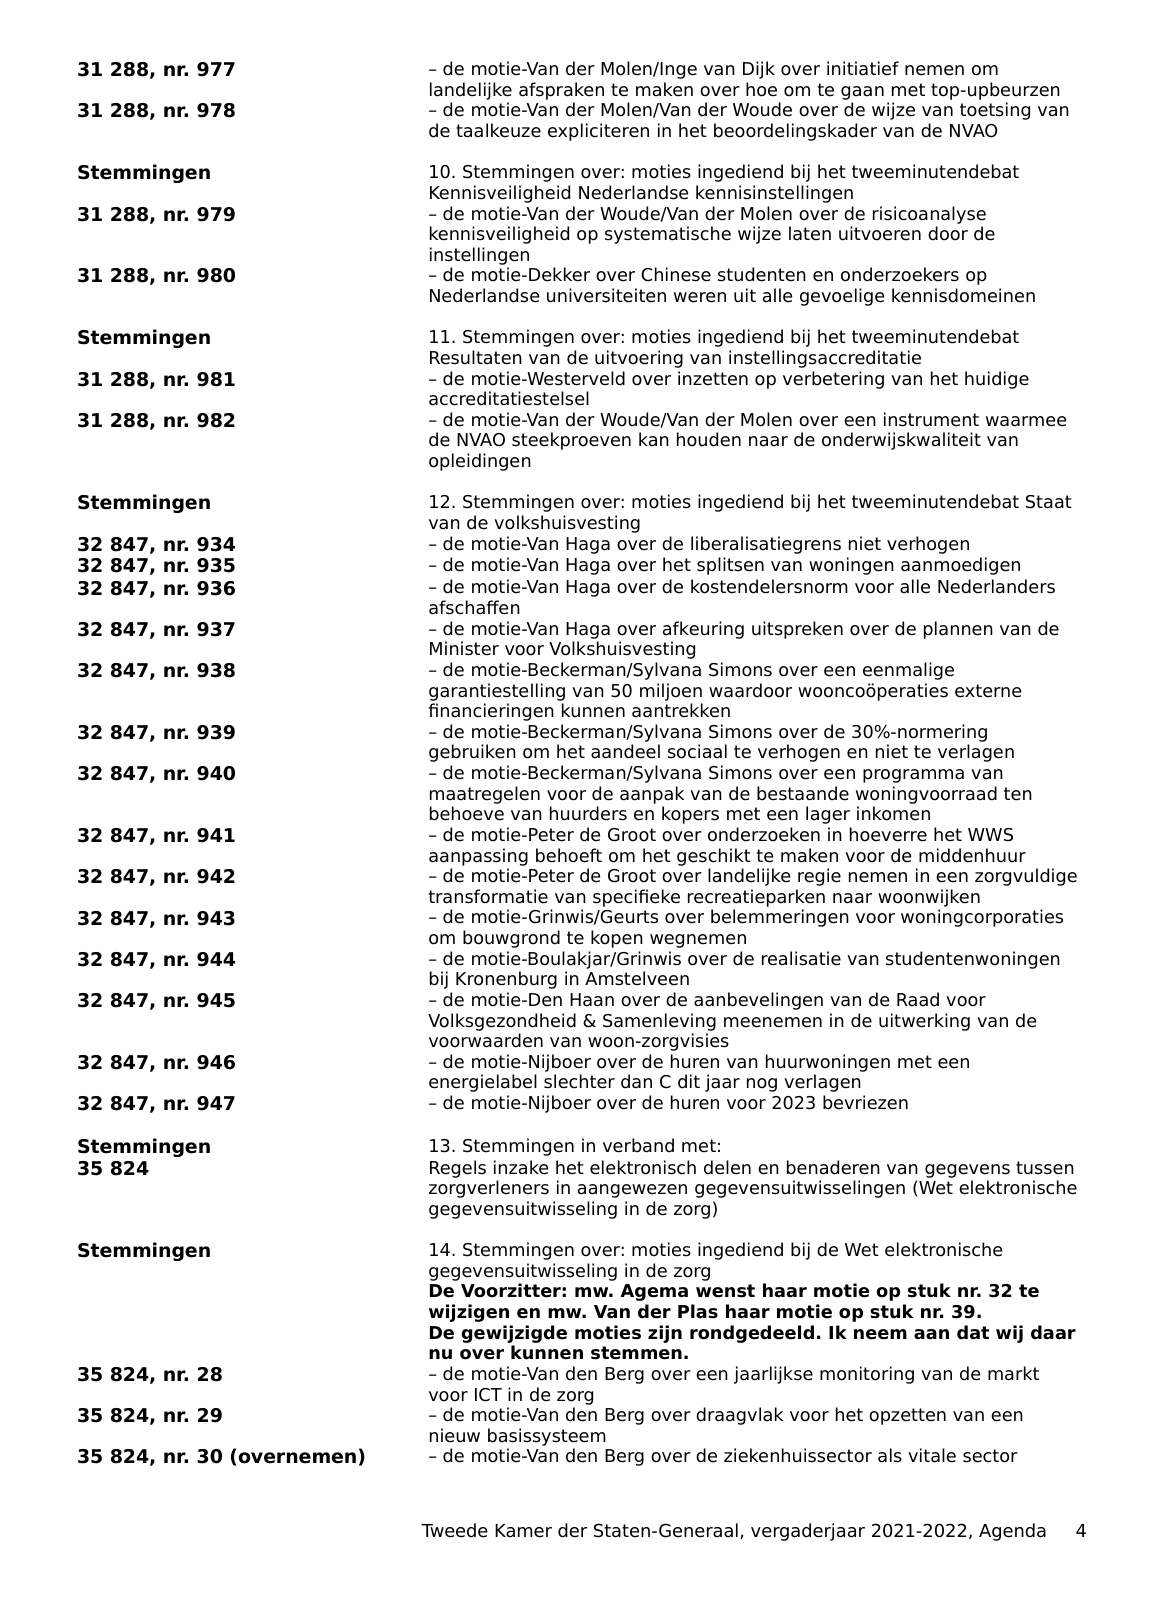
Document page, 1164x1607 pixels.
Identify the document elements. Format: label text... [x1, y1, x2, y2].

table_cell [405, 327, 422, 368]
table_cell De Voorzitter: mw. Agema wenst haar motie op stuk nr. 32 te wijzigen en mw. Van der Plas haar motie op stuk nr. 39. [422, 1281, 1087, 1323]
table_cell – de motie-Boulakjar/Grinwis over de realisatie van studentenwoningen bij Kronenburg in Amstelveen [422, 949, 1087, 990]
table_cell [405, 1052, 422, 1093]
table_cell – de motie-Van Haga over het splitsen van woningen aanmoedigen [422, 555, 1087, 577]
table_cell [405, 555, 422, 577]
table_cell 31 288, nr. 982 [77, 410, 404, 472]
table_cell – de motie-Beckerman/Sylvana Simons over een programma van maatregelen voor de aanpak van de bestaande woningvoorraad ten behoeve van huurders en kopers met een lager inkomen [422, 763, 1087, 825]
table_cell – de motie-Nijboer over de huren van huurwoningen met een energielabel slechter dan C dit jaar nog verlagen [422, 1052, 1087, 1093]
table_cell [77, 1281, 404, 1323]
table_cell [405, 825, 422, 866]
table_cell – de motie-Van Haga over afkeuring uitspreken over de plannen van de Minister voor Volkshuisvesting [422, 619, 1087, 660]
table_cell 35 824 [77, 1158, 404, 1219]
table_cell – de motie-Van Haga over de liberalisatiegrens niet verhogen [422, 534, 1087, 555]
table_cell – de motie-Den Haan over de aanbevelingen van de Raad voor Volksgezondheid & Samenleving meenemen in de uitwerking van de voorwaarden van woon-zorgvisies [422, 990, 1087, 1052]
table_cell – de motie-Westerveld over inzetten op verbetering van het huidige accreditatiestelsel [422, 369, 1087, 410]
table_cell 32 847, nr. 947 [77, 1093, 404, 1115]
table_cell [422, 142, 1087, 162]
table_cell [405, 307, 422, 327]
table_cell – de motie-Van der Molen/Van der Woude over de wijze van toetsing van de taalkeuze expliciteren in het beoordelingskader van de NVAO [422, 100, 1087, 142]
table_cell [405, 722, 422, 763]
table_cell – de motie-Nijboer over de huren voor 2023 bevriezen [422, 1093, 1087, 1115]
table_cell Regels inzake het elektronisch delen en benaderen van gegevens tussen zorgverleners in aangewezen gegevensuitwisselingen (Wet elektronische gegevensuitwisseling in de zorg) [422, 1158, 1087, 1219]
table_cell [405, 866, 422, 907]
table_cell – de motie-Van der Woude/Van der Molen over een instrument waarmee de NVAO steekproeven kan houden naar de onderwijskwaliteit van opleidingen [422, 410, 1087, 472]
table_cell – de motie-Peter de Groot over onderzoeken in hoeverre het WWS aanpassing behoeft om het geschikt te maken voor de middenhuur [422, 825, 1087, 866]
table_cell Stemmingen [77, 162, 404, 203]
table_cell 35 824, nr. 28 [77, 1364, 404, 1405]
table_cell [405, 578, 422, 619]
table_cell [405, 1405, 422, 1446]
table_cell [405, 1323, 422, 1364]
table_cell 32 847, nr. 941 [77, 825, 404, 866]
table_cell 11. Stemmingen over: moties ingediend bij het tweeminutendebat Resultaten van de uitvoering van instellingsaccreditatie [422, 327, 1087, 368]
table_cell 32 847, nr. 938 [77, 660, 404, 722]
table_cell 32 847, nr. 942 [77, 866, 404, 907]
table_cell [405, 1136, 422, 1158]
table_cell – de motie-Van den Berg over een jaarlijkse monitoring van de markt voor ICT in de zorg [422, 1364, 1087, 1405]
table_cell 12. Stemmingen over: moties ingediend bij het tweeminutendebat Staat van de volkshuisvesting [422, 492, 1087, 533]
table_cell De gewijzigde moties zijn rondgedeeld. Ik neem aan dat wij daar nu over kunnen stemmen. [422, 1323, 1087, 1364]
table_cell [77, 142, 404, 162]
table_cell – de motie-Van den Berg over draagvlak voor het opzetten van een nieuw basissysteem [422, 1405, 1087, 1446]
table_cell [405, 472, 422, 492]
table_cell 32 847, nr. 934 [77, 534, 404, 555]
table_cell [422, 1220, 1087, 1240]
table_cell – de motie-Grinwis/Geurts over belemmeringen voor woningcorporaties om bouwgrond te kopen wegnemen [422, 908, 1087, 949]
table_cell 35 824, nr. 29 [77, 1405, 404, 1446]
table_cell 31 288, nr. 981 [77, 369, 404, 410]
table_cell [405, 265, 422, 307]
table_cell [405, 1158, 422, 1219]
table_cell 32 847, nr. 939 [77, 722, 404, 763]
table_cell [405, 1446, 422, 1468]
table_cell Stemmingen [77, 1240, 404, 1281]
table_cell [405, 619, 422, 660]
table_cell Stemmingen [77, 492, 404, 533]
table_cell [77, 307, 404, 327]
table_cell 32 847, nr. 936 [77, 578, 404, 619]
table_cell – de motie-Van der Woude/Van der Molen over de risicoanalyse kennisveiligheid op systematische wijze laten uitvoeren door de instellingen [422, 204, 1087, 265]
table_cell [405, 142, 422, 162]
table_cell – de motie-Peter de Groot over landelijke regie nemen in een zorgvuldige transformatie van specifieke recreatieparken naar woonwijken [422, 866, 1087, 907]
table_cell [405, 1220, 422, 1240]
table_cell 32 847, nr. 945 [77, 990, 404, 1052]
table_cell [422, 472, 1087, 492]
table_cell [405, 990, 422, 1052]
table_cell 31 288, nr. 979 [77, 204, 404, 265]
table_cell [405, 1364, 422, 1405]
table_cell Stemmingen [77, 1136, 404, 1158]
table_cell [405, 59, 422, 100]
table_cell [405, 1240, 422, 1281]
table_cell 32 847, nr. 935 [77, 555, 404, 577]
table_cell – de motie-Beckerman/Sylvana Simons over de 30%-normering gebruiken om het aandeel sociaal te verhogen en niet te verlagen [422, 722, 1087, 763]
table_cell [77, 1323, 404, 1364]
table_cell [405, 162, 422, 203]
table_cell 31 288, nr. 980 [77, 265, 404, 307]
table_cell [422, 307, 1087, 327]
table_cell 10. Stemmingen over: moties ingediend bij het tweeminutendebat Kennisveiligheid Nederlandse kennisinstellingen [422, 162, 1087, 203]
table_cell [405, 410, 422, 472]
table_cell 31 288, nr. 977 [77, 59, 404, 100]
table_cell Stemmingen [77, 327, 404, 368]
table_cell 32 847, nr. 944 [77, 949, 404, 990]
table_cell [405, 100, 422, 142]
table_cell 32 847, nr. 943 [77, 908, 404, 949]
table_cell 31 288, nr. 978 [77, 100, 404, 142]
table_cell [405, 660, 422, 722]
table_cell 32 847, nr. 940 [77, 763, 404, 825]
table_cell 14. Stemmingen over: moties ingediend bij de Wet elektronische gegevensuitwisseling in de zorg [422, 1240, 1087, 1281]
table_cell [405, 534, 422, 555]
table_cell [405, 369, 422, 410]
table_cell 32 847, nr. 946 [77, 1052, 404, 1093]
table_cell [405, 908, 422, 949]
table_cell – de motie-Dekker over Chinese studenten en onderzoekers op Nederlandse universiteiten weren uit alle gevoelige kennisdomeinen [422, 265, 1087, 307]
table_cell 13. Stemmingen in verband met: [422, 1136, 1087, 1158]
table_cell [405, 949, 422, 990]
table_cell – de motie-Van den Berg over de ziekenhuissector als vitale sector [422, 1446, 1087, 1468]
table_cell – de motie-Van Haga over de kostendelersnorm voor alle Nederlanders afschaffen [422, 578, 1087, 619]
table_cell [77, 1115, 404, 1136]
table_cell 35 824, nr. 30 (overnemen) [77, 1446, 404, 1468]
table_cell [77, 472, 404, 492]
table_cell [405, 1115, 422, 1136]
table_cell – de motie-Van der Molen/Inge van Dijk over initiatief nemen om landelijke afspraken te maken over hoe om te gaan met top-upbeurzen [422, 59, 1087, 100]
table_cell [405, 492, 422, 533]
table_cell [405, 1281, 422, 1323]
table_cell [405, 204, 422, 265]
table_cell 32 847, nr. 937 [77, 619, 404, 660]
table_cell [77, 1220, 404, 1240]
table_cell [422, 1115, 1087, 1136]
table_cell – de motie-Beckerman/Sylvana Simons over een eenmalige garantiestelling van 50 miljoen waardoor wooncoöperaties externe financieringen kunnen aantrekken [422, 660, 1087, 722]
table_cell [405, 1093, 422, 1115]
table_cell [405, 763, 422, 825]
